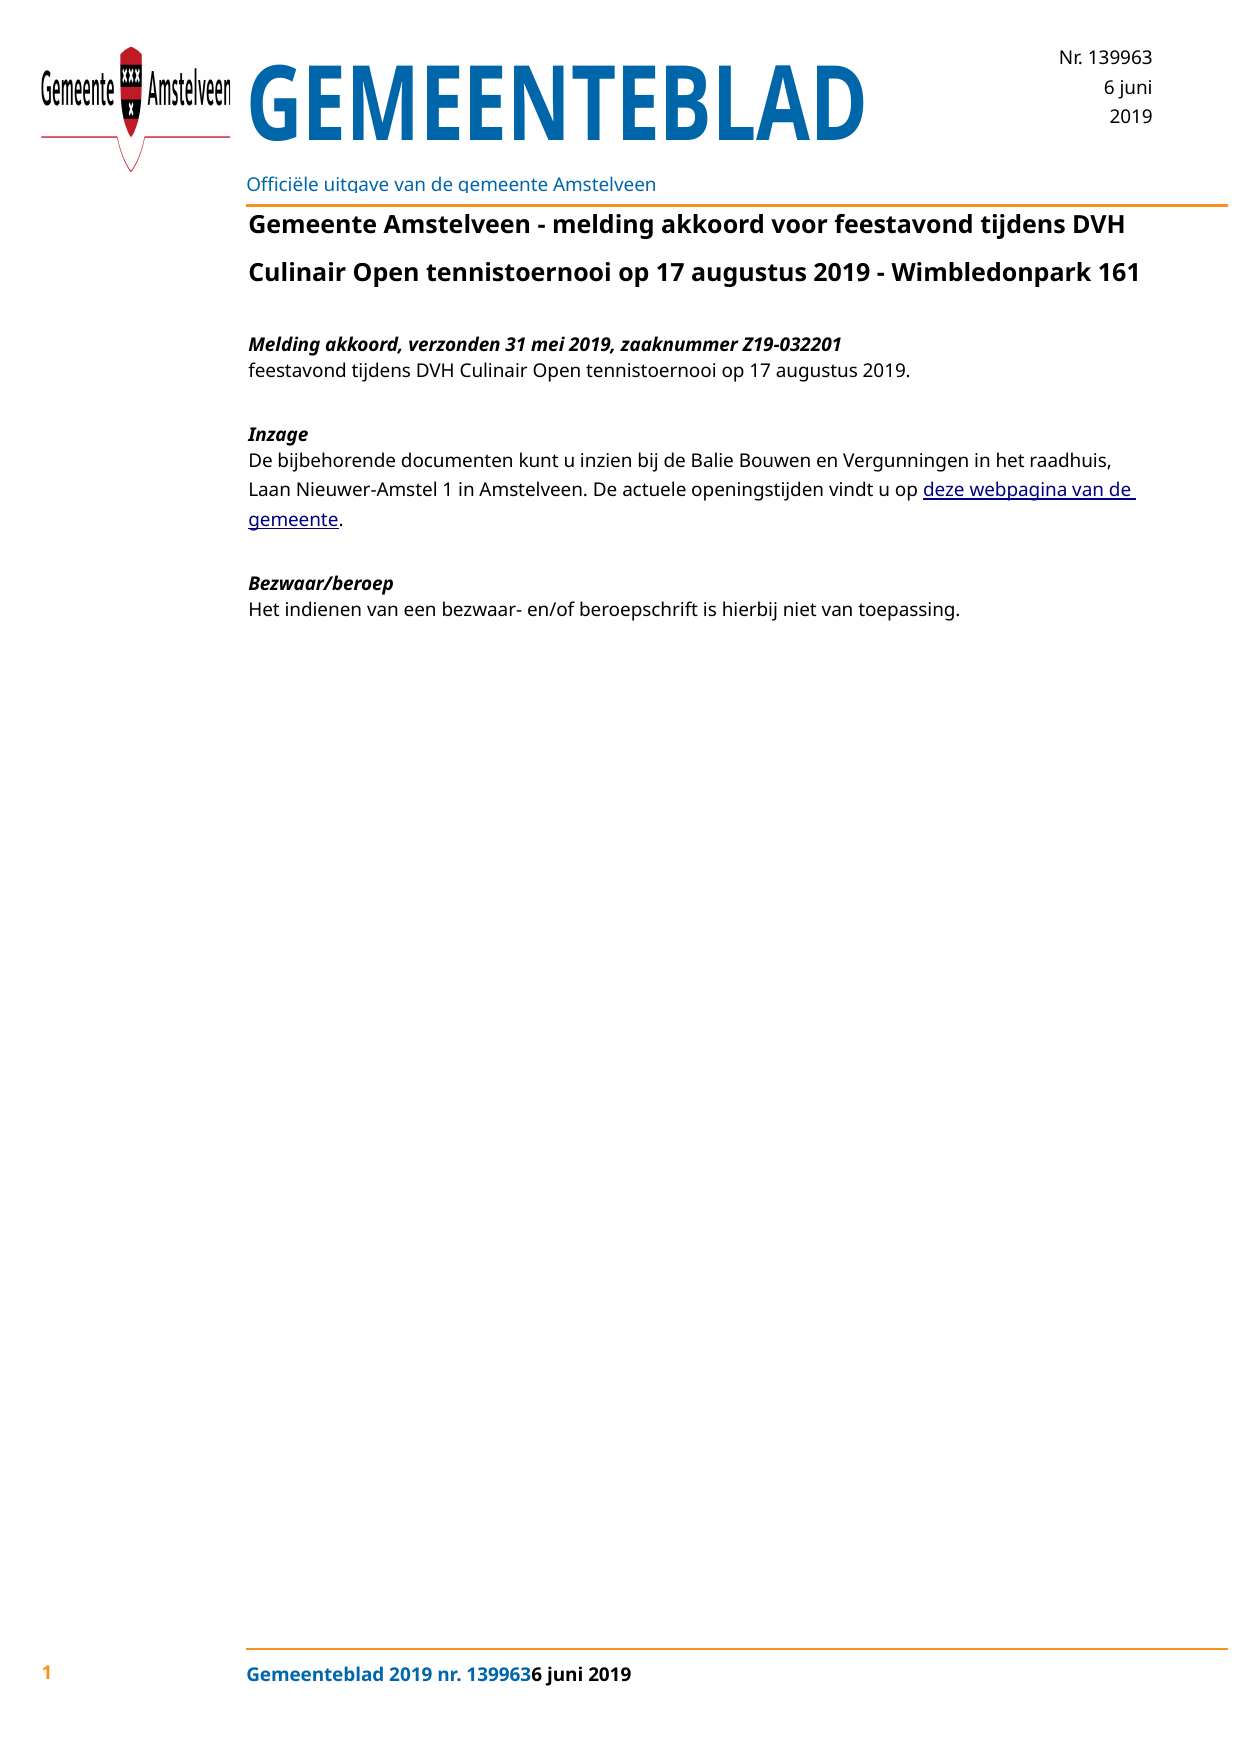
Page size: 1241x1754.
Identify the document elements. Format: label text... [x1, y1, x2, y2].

text De bijbehorende documenten kunt u inzien bij de Balie Bouwen en Vergunningen in het raadhuis, Laan Nieuwer-Amstel 1 in Amstelveen. De actuele openingstijden vindt u op deze webpagina van de gemeente. [248, 447, 1152, 532]
text Bezwaar/beroep [248, 570, 1152, 596]
text Het indienen van een bezwaar- en/of beroepschrift is hierbij niet van toepassing. [248, 596, 1152, 621]
text Inzage [248, 421, 1152, 447]
picture [41, 47, 231, 172]
text feestavond tijdens DVH Culinair Open tennistoernooi op 17 augustus 2019. [248, 357, 1152, 383]
text Melding akkoord, verzonden 31 mei 2019, zaaknummer Z19-032201 [248, 331, 1152, 357]
text Gemeente Amstelveen - melding akkoord voor feestavond tijdens DVH Culinair Open tennistoernooi op 17 augustus 2019 - Wimbledonpark 161 [248, 207, 1152, 288]
